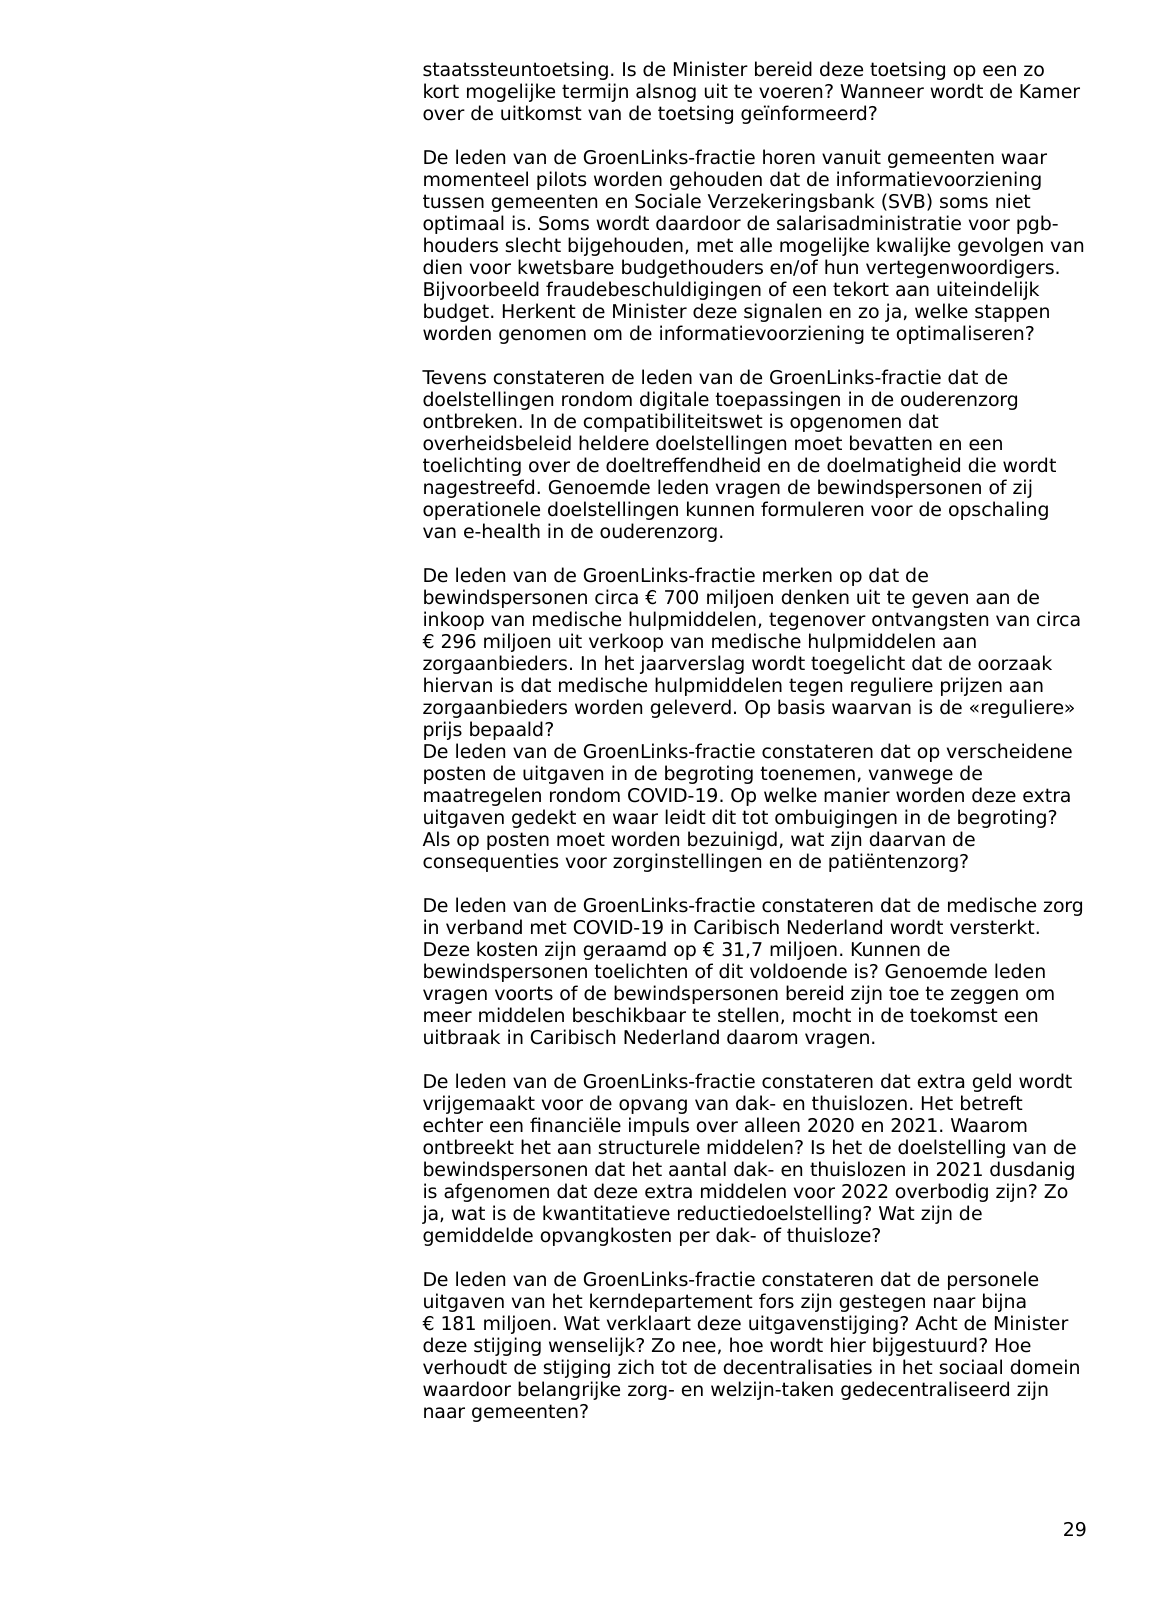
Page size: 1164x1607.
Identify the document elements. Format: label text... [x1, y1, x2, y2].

text De leden van de GroenLinks-fractie constateren dat extra geld wordt vrijgemaakt voor de opvang van dak- en thuislozen. Het betreft echter een financiële impuls over alleen 2020 en 2021. Waarom ontbreekt het aan structurele middelen? Is het de doelstelling van de bewindspersonen dat het aantal dak- en thuislozen in 2021 dusdanig is afgenomen dat deze extra middelen voor 2022 overbodig zijn? Zo ja, wat is de kwantitatieve reductiedoelstelling? Wat zijn de gemiddelde opvangkosten per dak- of thuisloze? [422, 1071, 1087, 1247]
text De leden van de GroenLinks-fractie constateren dat de personele uitgaven van het kerndepartement fors zijn gestegen naar bijna € 181 miljoen. Wat verklaart deze uitgavenstijging? Acht de Minister deze stijging wenselijk? Zo nee, hoe wordt hier bijgestuurd? Hoe verhoudt de stijging zich tot de decentralisaties in het sociaal domein waardoor belangrijke zorg- en welzijn-taken gedecentraliseerd zijn naar gemeenten? [422, 1269, 1087, 1423]
text De leden van de GroenLinks-fractie constateren dat op verscheidene posten de uitgaven in de begroting toenemen, vanwege de maatregelen rondom COVID-19. Op welke manier worden deze extra uitgaven gedekt en waar leidt dit tot ombuigingen in de begroting? Als op posten moet worden bezuinigd, wat zijn daarvan de consequenties voor zorginstellingen en de patiëntenzorg? [422, 741, 1087, 873]
text De leden van de GroenLinks-fractie merken op dat de bewindspersonen circa € 700 miljoen denken uit te geven aan de inkoop van medische hulpmiddelen, tegenover ontvangsten van circa € 296 miljoen uit verkoop van medische hulpmiddelen aan zorgaanbieders. In het jaarverslag wordt toegelicht dat de oorzaak hiervan is dat medische hulpmiddelen tegen reguliere prijzen aan zorgaanbieders worden geleverd. Op basis waarvan is de «reguliere» prijs bepaald? [422, 565, 1087, 741]
text Tevens constateren de leden van de GroenLinks-fractie dat de doelstellingen rondom digitale toepassingen in de ouderenzorg ontbreken. In de compatibiliteitswet is opgenomen dat overheidsbeleid heldere doelstellingen moet bevatten en een toelichting over de doeltreffendheid en de doelmatigheid die wordt nagestreefd. Genoemde leden vragen de bewindspersonen of zij operationele doelstellingen kunnen formuleren voor de opschaling van e-health in de ouderenzorg. [422, 367, 1087, 543]
text staatssteuntoetsing. Is de Minister bereid deze toetsing op een zo kort mogelijke termijn alsnog uit te voeren? Wanneer wordt de Kamer over de uitkomst van de toetsing geïnformeerd? [422, 59, 1087, 125]
text De leden van de GroenLinks-fractie horen vanuit gemeenten waar momenteel pilots worden gehouden dat de informatievoorziening tussen gemeenten en Sociale Verzekeringsbank (SVB) soms niet optimaal is. Soms wordt daardoor de salarisadministratie voor pgb-houders slecht bijgehouden, met alle mogelijke kwalijke gevolgen van dien voor kwetsbare budgethouders en/of hun vertegenwoordigers. Bijvoorbeeld fraudebeschuldigingen of een tekort aan uiteindelijk budget. Herkent de Minister deze signalen en zo ja, welke stappen worden genomen om de informatievoorziening te optimaliseren? [422, 147, 1087, 345]
text De leden van de GroenLinks-fractie constateren dat de medische zorg in verband met COVID-19 in Caribisch Nederland wordt versterkt. Deze kosten zijn geraamd op € 31,7 miljoen. Kunnen de bewindspersonen toelichten of dit voldoende is? Genoemde leden vragen voorts of de bewindspersonen bereid zijn toe te zeggen om meer middelen beschikbaar te stellen, mocht in de toekomst een uitbraak in Caribisch Nederland daarom vragen. [422, 895, 1087, 1049]
